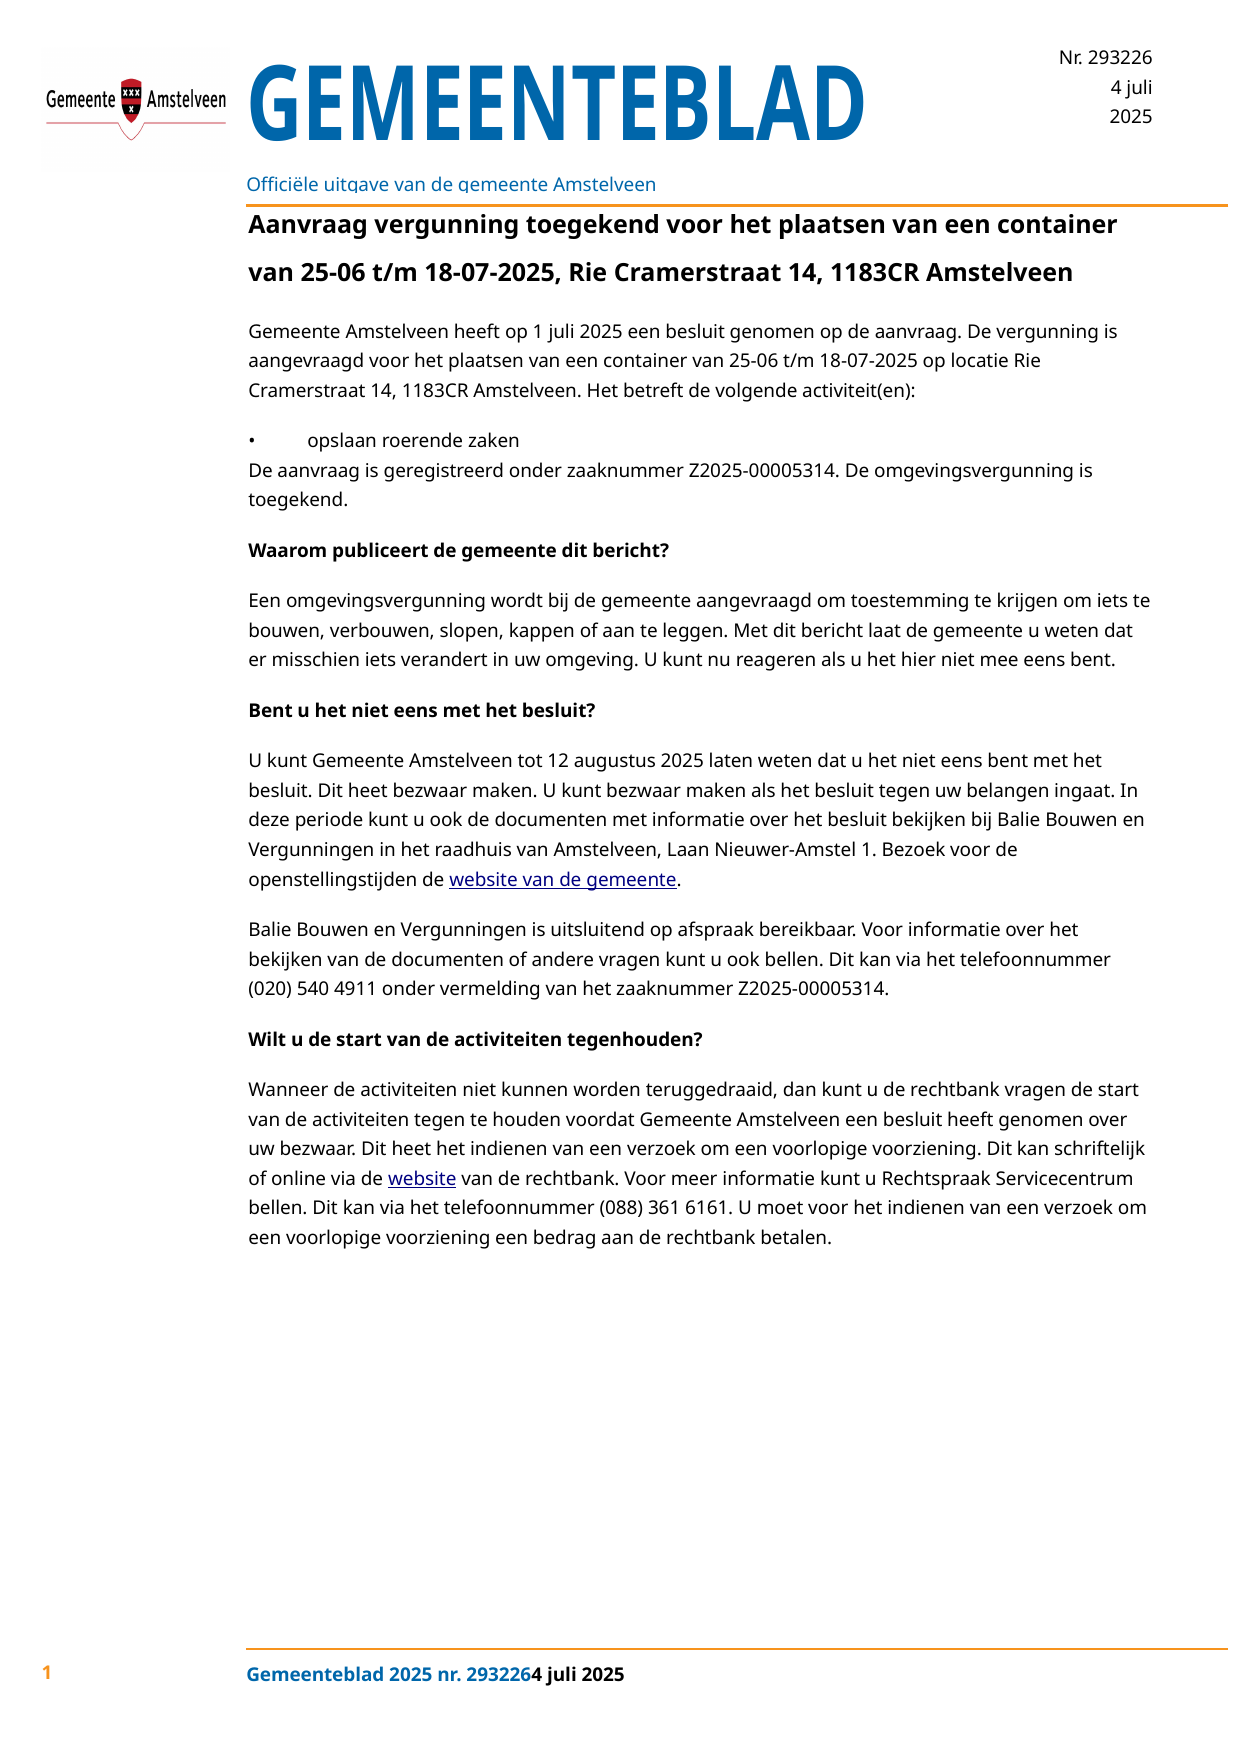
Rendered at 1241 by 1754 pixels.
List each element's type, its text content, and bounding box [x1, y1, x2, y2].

text Bent u het niet eens met het besluit? [248, 697, 1152, 723]
text Waarom publiceert de gemeente dit bericht? [248, 537, 1152, 563]
text Gemeente Amstelveen heeft op 1 juli 2025 een besluit genomen op de aanvraag. De vergunning is aangevraagd voor het plaatsen van een container van 25-06 t/m 18-07-2025 op locatie Rie Cramerstraat 14, 1183CR Amstelveen. Het betreft de volgende activiteit(en): [248, 318, 1152, 403]
text Aanvraag vergunning toegekend voor het plaatsen van een container van 25-06 t/m 18-07-2025, Rie Cramerstraat 14, 1183CR Amstelveen [248, 207, 1152, 288]
text De aanvraag is geregistreerd onder zaaknummer Z2025-00005314. De omgevingsvergunning is toegekend. [248, 457, 1152, 512]
picture [41, 47, 231, 172]
text Een omgevingsvergunning wordt bij de gemeente aangevraagd om toestemming te krijgen om iets te bouwen, verbouwen, slopen, kappen of aan te leggen. Met dit bericht laat de gemeente u weten dat er misschien iets verandert in uw omgeving. U kunt nu reageren als u het hier niet mee eens bent. [248, 587, 1152, 672]
text Wilt u de start van de activiteiten tegenhouden? [248, 1026, 1152, 1052]
text Wanneer de activiteiten niet kunnen worden teruggedraaid, dan kunt u de rechtbank vragen de start van de activiteiten tegen te houden voordat Gemeente Amstelveen een besluit heeft genomen over uw bezwaar. Dit heet het indienen van een verzoek om een voorlopige voorziening. Dit kan schriftelijk of online via de website van de rechtbank. Voor meer informatie kunt u Rechtspraak Servicecentrum bellen. Dit kan via het telefoonnummer (088) 361 6161. U moet voor het indienen van een verzoek om een voorlopige voorziening een bedrag aan de rechtbank betalen. [248, 1076, 1152, 1250]
text Balie Bouwen en Vergunningen is uitsluitend op afspraak bereikbaar. Voor informatie over het bekijken van de documenten of andere vragen kunt u ook bellen. Dit kan via het telefoonnummer (020) 540 4911 onder vermelding van het zaaknummer Z2025-00005314. [248, 916, 1152, 1001]
text U kunt Gemeente Amstelveen tot 12 augustus 2025 laten weten dat u het niet eens bent met het besluit. Dit heet bezwaar maken. U kunt bezwaar maken als het besluit tegen uw belangen ingaat. In deze periode kunt u ook de documenten met informatie over het besluit bekijken bij Balie Bouwen en Vergunningen in het raadhuis van Amstelveen, Laan Nieuwer-Amstel 1. Bezoek voor de openstellingstijden de website van de gemeente. [248, 747, 1152, 892]
list opslaan roerende zaken [248, 427, 1152, 453]
